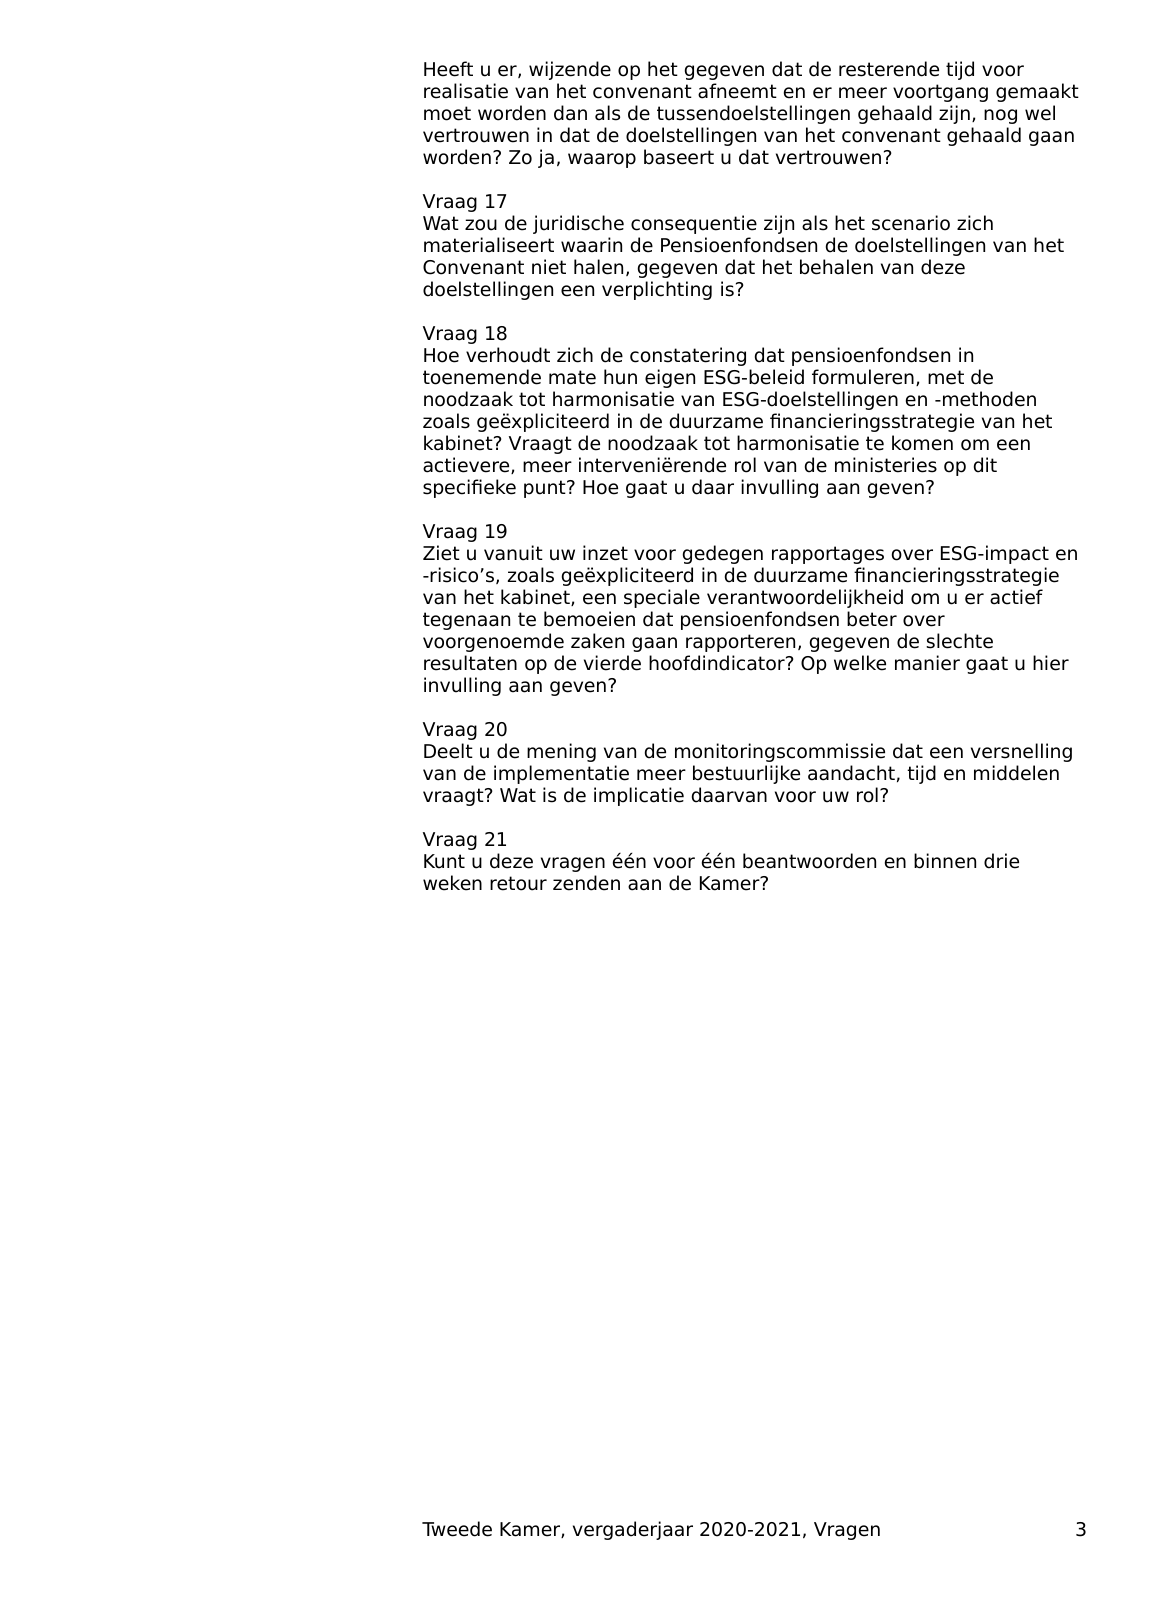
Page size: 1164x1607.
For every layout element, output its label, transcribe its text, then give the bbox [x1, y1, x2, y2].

text Deelt u de mening van de monitoringscommissie dat een versnelling van de implementatie meer bestuurlijke aandacht, tijd en middelen vraagt? Wat is de implicatie daarvan voor uw rol? [422, 741, 1087, 807]
text Ziet u vanuit uw inzet voor gedegen rapportages over ESG-impact en -risico’s, zoals geëxpliciteerd in de duurzame financieringsstrategie van het kabinet, een speciale verantwoordelijkheid om u er actief tegenaan te bemoeien dat pensioenfondsen beter over voorgenoemde zaken gaan rapporteren, gegeven de slechte resultaten op de vierde hoofdindicator? Op welke manier gaat u hier invulling aan geven? [422, 543, 1087, 697]
text Vraag 21 [422, 829, 1087, 851]
text Vraag 18 [422, 323, 1087, 345]
text Hoe verhoudt zich de constatering dat pensioenfondsen in toenemende mate hun eigen ESG-beleid formuleren, met de noodzaak tot harmonisatie van ESG-doelstellingen en -methoden zoals geëxpliciteerd in de duurzame financieringsstrategie van het kabinet? Vraagt de noodzaak tot harmonisatie te komen om een actievere, meer interveniërende rol van de ministeries op dit specifieke punt? Hoe gaat u daar invulling aan geven? [422, 345, 1087, 499]
text Vraag 19 [422, 521, 1087, 543]
text Vraag 17 [422, 191, 1087, 213]
text Heeft u er, wijzende op het gegeven dat de resterende tijd voor realisatie van het convenant afneemt en er meer voortgang gemaakt moet worden dan als de tussendoelstellingen gehaald zijn, nog wel vertrouwen in dat de doelstellingen van het convenant gehaald gaan worden? Zo ja, waarop baseert u dat vertrouwen? [422, 59, 1087, 169]
text Kunt u deze vragen één voor één beantwoorden en binnen drie weken retour zenden aan de Kamer? [422, 851, 1087, 895]
text Wat zou de juridische consequentie zijn als het scenario zich materialiseert waarin de Pensioenfondsen de doelstellingen van het Convenant niet halen, gegeven dat het behalen van deze doelstellingen een verplichting is? [422, 213, 1087, 301]
text Vraag 20 [422, 719, 1087, 741]
